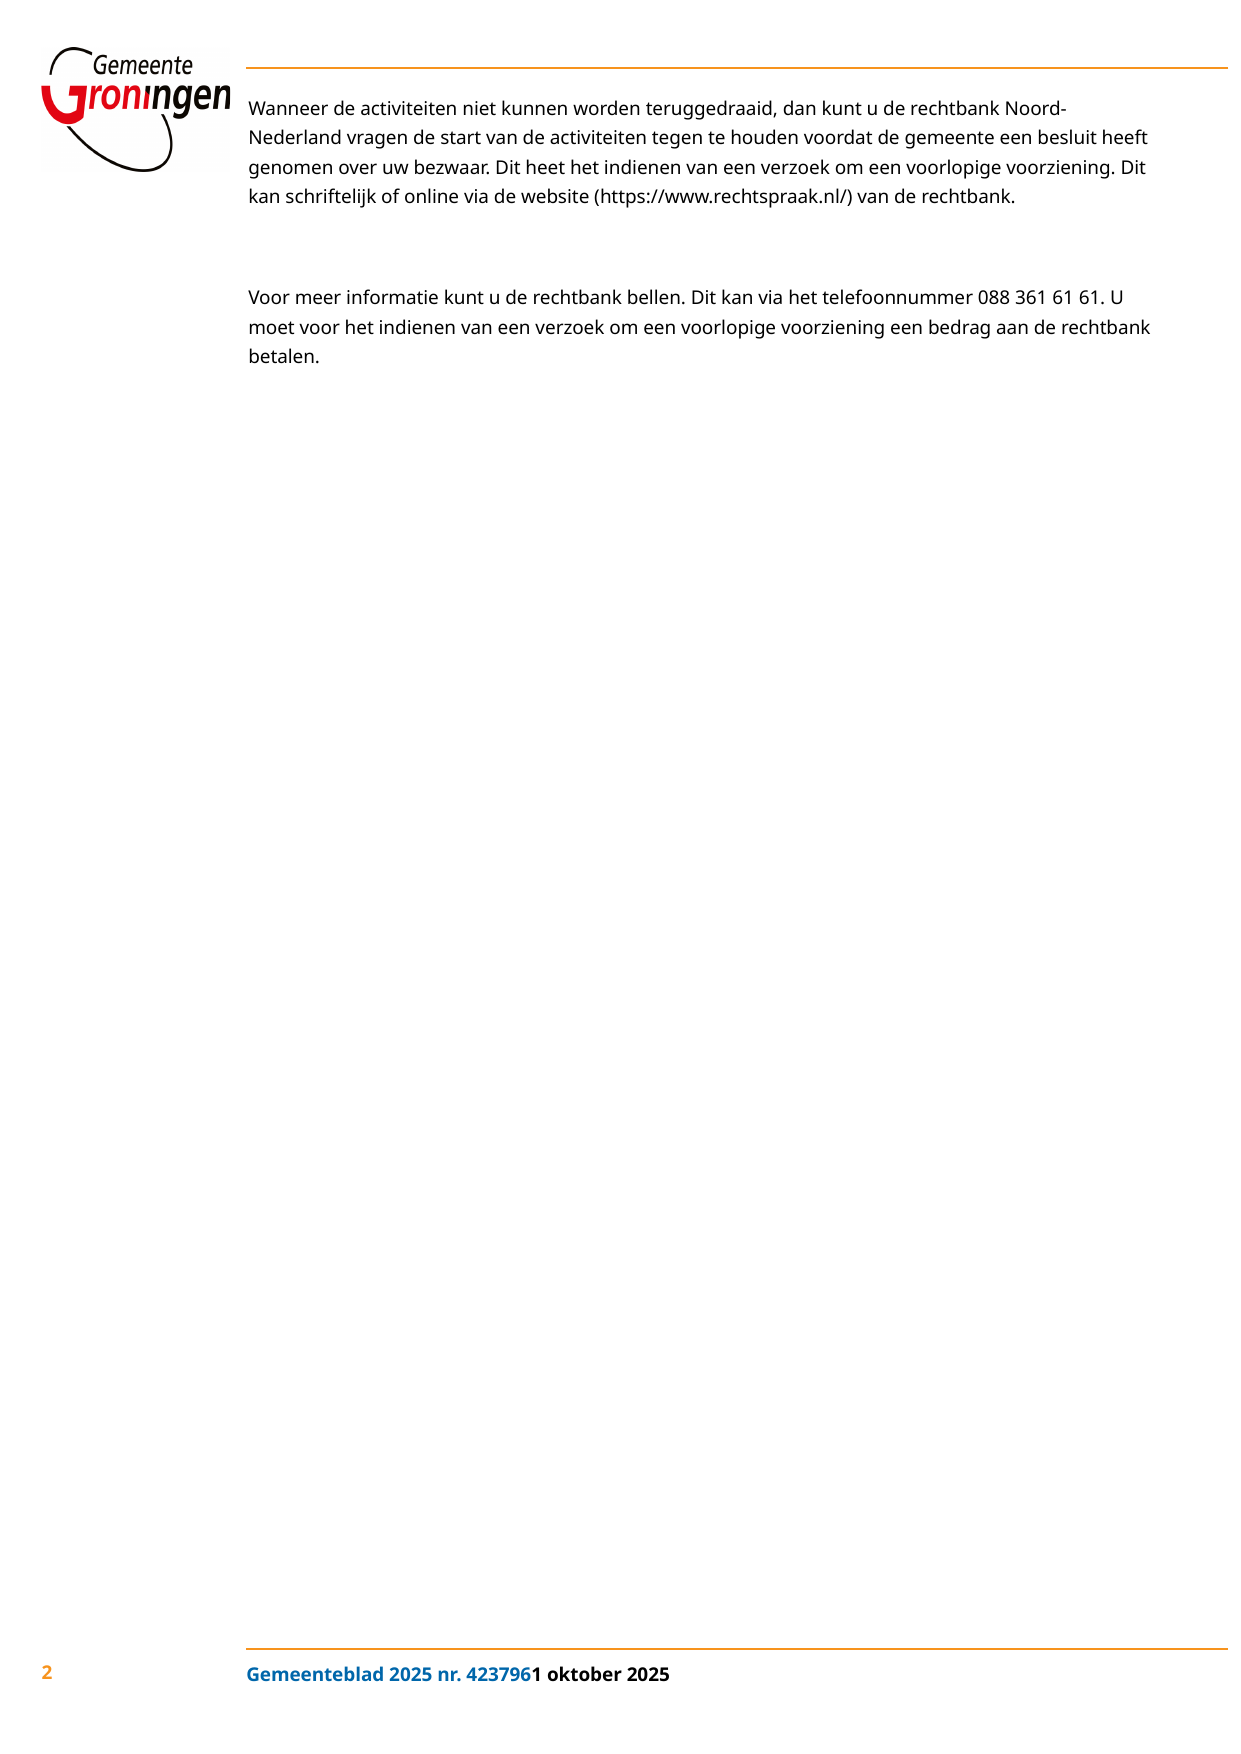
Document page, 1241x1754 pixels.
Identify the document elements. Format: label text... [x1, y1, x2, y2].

text Voor meer informatie kunt u de rechtbank bellen. Dit kan via het telefoonnummer 088 361 61 61. U moet voor het indienen van een verzoek om een voorlopige voorziening een bedrag aan de rechtbank betalen. [248, 284, 1152, 369]
picture [41, 47, 231, 172]
text Wanneer de activiteiten niet kunnen worden teruggedraaid, dan kunt u de rechtbank Noord-Nederland vragen de start van de activiteiten tegen te houden voordat de gemeente een besluit heeft genomen over uw bezwaar. Dit heet het indienen van een verzoek om een voorlopige voorziening. Dit kan schriftelijk of online via de website (https://www.rechtspraak.nl/) van de rechtbank. [248, 95, 1152, 209]
